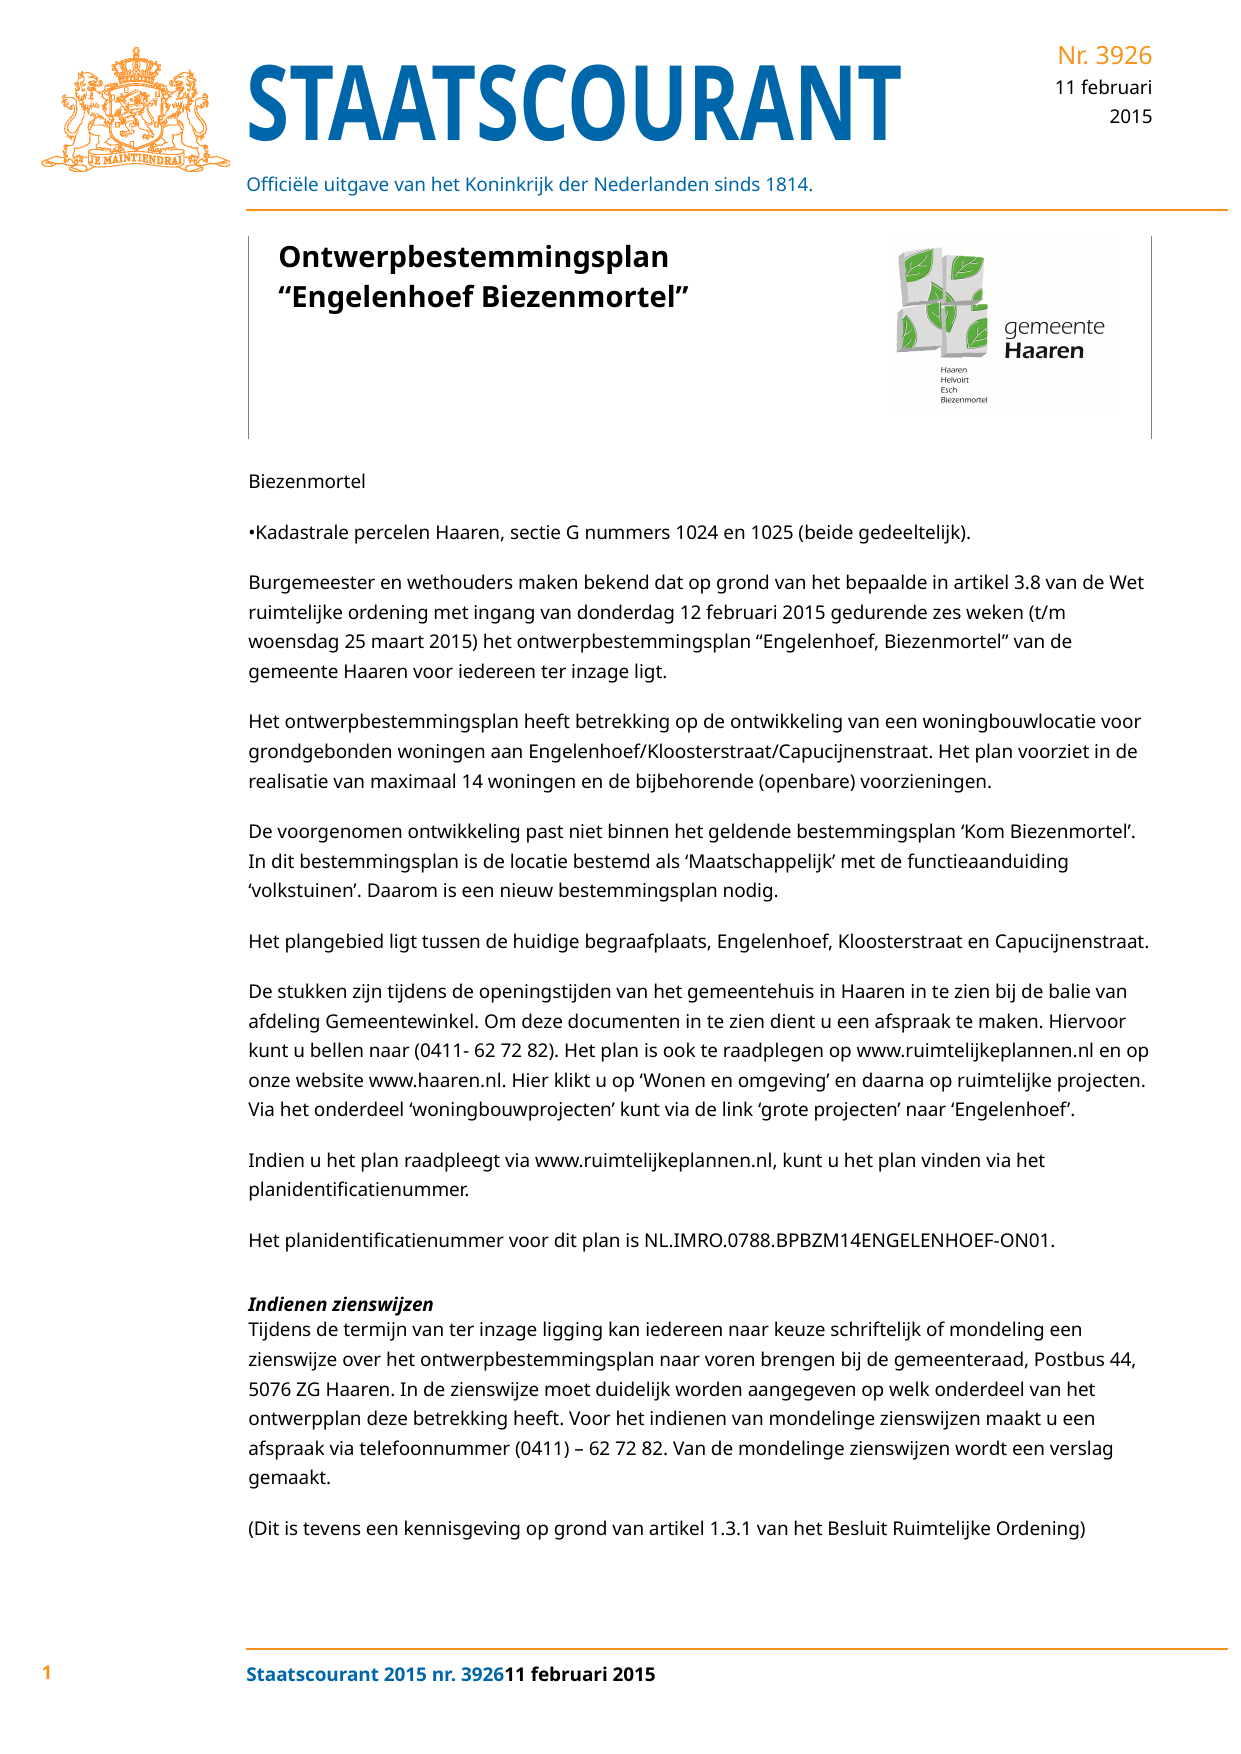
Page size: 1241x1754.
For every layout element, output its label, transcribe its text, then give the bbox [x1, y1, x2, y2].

text De voorgenomen ontwikkeling past niet binnen het geldende bestemmingsplan ‘Kom Biezenmortel’. In dit bestemmingsplan is de locatie bestemd als ‘Maatschappelijk’ met de functieaanduiding ‘volkstuinen’. Daarom is een nieuw bestemmingsplan nodig. [248, 818, 1152, 903]
text Het planidentificatienummer voor dit plan is NL.IMRO.0788.BPBZM14ENGELENHOEF-ON01. [248, 1227, 1152, 1253]
text (Dit is tevens een kennisgeving op grond van artikel 1.3.1 van het Besluit Ruimtelijke Ordening) [248, 1515, 1152, 1541]
text Het ontwerpbestemmingsplan heeft betrekking op de ontwikkeling van een woningbouwlocatie voor grondgebonden woningen aan Engelenhoef/Kloosterstraat/Capucijnenstraat. Het plan voorziet in de realisatie van maximaal 14 woningen en de bijbehorende (openbare) voorzieningen. [248, 709, 1152, 793]
table_header [1115, 236, 1151, 413]
table_header Ontwerpbestemmingsplan “Engelenhoef Biezenmortel” [249, 236, 850, 439]
picture [886, 236, 1115, 414]
table_header [850, 414, 1151, 439]
text Tijdens de termijn van ter inzage ligging kan iedereen naar keuze schriftelijk of mondeling een zienswijze over het ontwerpbestemmingsplan naar voren brengen bij de gemeenteraad, Postbus 44, 5076 ZG Haaren. In de zienswijze moet duidelijk worden aangegeven op welk onderdeel van het ontwerpplan deze betrekking heeft. Voor het indienen van mondelinge zienswijzen maakt u een afspraak via telefoonnummer (0411) – 62 72 82. Van de mondelinge zienswijzen wordt een verslag gemaakt. [248, 1317, 1152, 1490]
table_header [850, 236, 886, 413]
picture [41, 47, 231, 172]
text Indienen zienswijzen [248, 1291, 1152, 1317]
text Biezenmortel [248, 469, 1152, 494]
text Burgemeester en wethouders maken bekend dat op grond van het bepaalde in artikel 3.8 van de Wet ruimtelijke ordening met ingang van donderdag 12 februari 2015 gedurende zes weken (t/m woensdag 25 maart 2015) het ontwerpbestemmingsplan “Engelenhoef, Biezenmortel” van de gemeente Haaren voor iedereen ter inzage ligt. [248, 569, 1152, 684]
text •Kadastrale percelen Haaren, sectie G nummers 1024 en 1025 (beide gedeeltelijk). [248, 519, 1152, 545]
text Indien u het plan raadpleegt via www.ruimtelijkeplannen.nl, kunt u het plan vinden via het planidentificatienummer. [248, 1147, 1152, 1202]
text Het plangebied ligt tussen de huidige begraafplaats, Engelenhoef, Kloosterstraat en Capucijnenstraat. [248, 928, 1152, 953]
text De stukken zijn tijdens de openingstijden van het gemeentehuis in Haaren in te zien bij de balie van afdeling Gemeentewinkel. Om deze documenten in te zien dient u een afspraak te maken. Hiervoor kunt u bellen naar (0411- 62 72 82). Het plan is ook te raadplegen op www.ruimtelijkeplannen.nl en op onze website www.haaren.nl. Hier klikt u op ‘Wonen en omgeving’ en daarna op ruimtelijke projecten. Via het onderdeel ‘woningbouwprojecten’ kunt via de link ‘grote projecten’ naar ‘Engelenhoef’. [248, 978, 1152, 1122]
